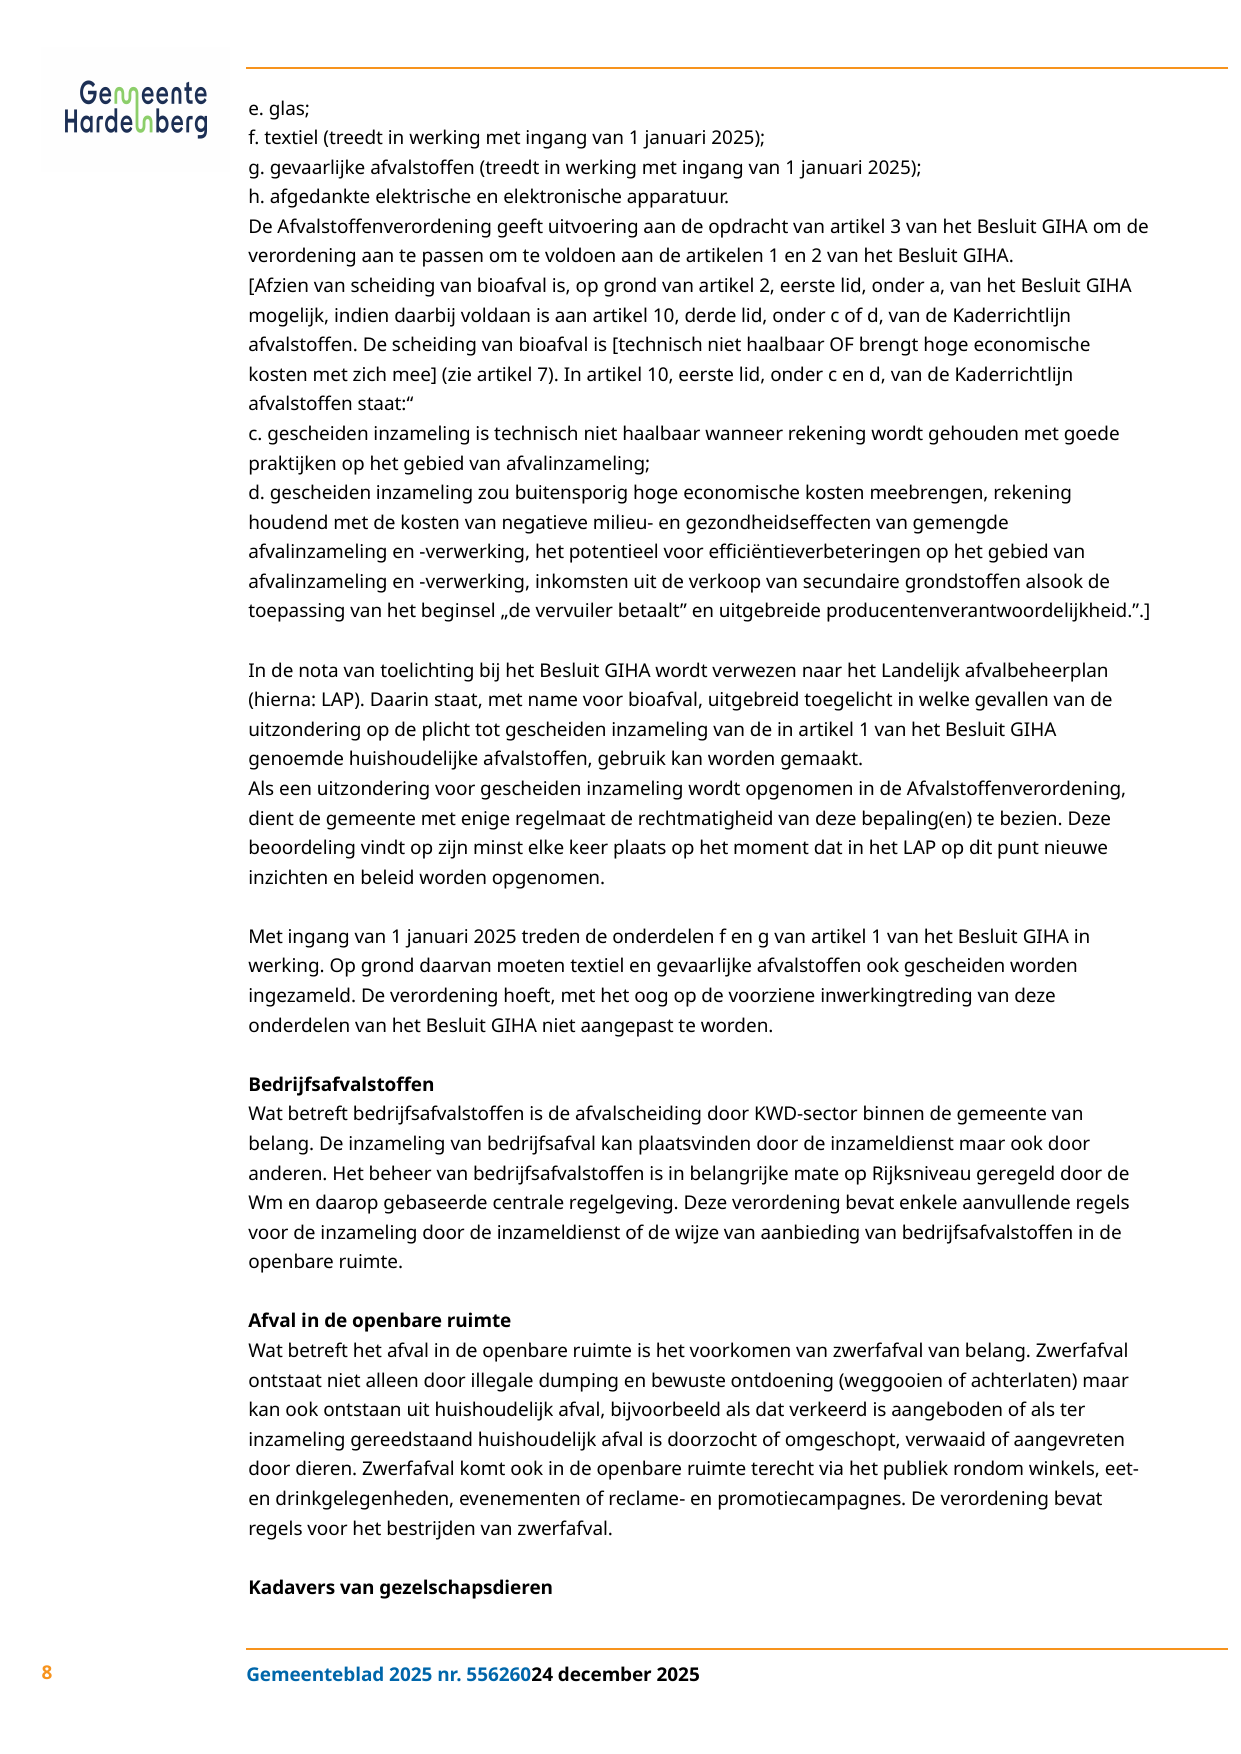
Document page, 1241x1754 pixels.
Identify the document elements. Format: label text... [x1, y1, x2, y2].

text In de nota van toelichting bij het Besluit GIHA wordt verwezen naar het Landelijk afvalbeheerplan (hierna: LAP). Daarin staat, met name voor bioafval, uitgebreid toegelicht in welke gevallen van de uitzondering op de plicht tot gescheiden inzameling van de in artikel 1 van het Besluit GIHA genoemde huishoudelijke afvalstoffen, gebruik kan worden gemaakt. [248, 657, 1152, 771]
text De Afvalstoffenverordening geeft uitvoering aan de opdracht van artikel 3 van het Besluit GIHA om de verordening aan te passen om te voldoen aan de artikelen 1 en 2 van het Besluit GIHA. [248, 213, 1152, 268]
text g. gevaarlijke afvalstoffen (treedt in werking met ingang van 1 januari 2025); [248, 154, 1152, 180]
text d. gescheiden inzameling zou buitensporig hoge economische kosten meebrengen, rekening houdend met de kosten van negatieve milieu- en gezondheidseffecten van gemengde afvalinzameling en -verwerking, het potentieel voor efficiëntieverbeteringen op het gebied van afvalinzameling en -verwerking, inkomsten uit de verkoop van secundaire grondstoffen alsook de toepassing van het beginsel „de vervuiler betaalt” en uitgebreide producentenverantwoordelijkheid.”.] [248, 479, 1152, 623]
picture [41, 47, 231, 172]
text Als een uitzondering voor gescheiden inzameling wordt opgenomen in de Afvalstoffenverordening, dient de gemeente met enige regelmaat de rechtmatigheid van deze bepaling(en) te bezien. Deze beoordeling vindt op zijn minst elke keer plaats op het moment dat in het LAP op dit punt nieuwe inzichten en beleid worden opgenomen. [248, 775, 1152, 890]
text Wat betreft het afval in de openbare ruimte is het voorkomen van zwerfafval van belang. Zwerfafval ontstaat niet alleen door illegale dumping en bewuste ontdoening (weggooien of achterlaten) maar kan ook ontstaan uit huishoudelijk afval, bijvoorbeeld als dat verkeerd is aangeboden of als ter inzameling gereedstaand huishoudelijk afval is doorzocht of omgeschopt, verwaaid of aangevreten door dieren. Zwerfafval komt ook in de openbare ruimte terecht via het publiek rondom winkels, eet- en drinkgelegenheden, evenementen of reclame- en promotiecampagnes. De verordening bevat regels voor het bestrijden van zwerfafval. [248, 1337, 1152, 1541]
text Afval in de openbare ruimte [248, 1308, 1152, 1333]
text [Afzien van scheiding van bioafval is, op grond van artikel 2, eerste lid, onder a, van het Besluit GIHA mogelijk, indien daarbij voldaan is aan artikel 10, derde lid, onder c of d, van de Kaderrichtlijn afvalstoffen. De scheiding van bioafval is [technisch niet haalbaar OF brengt hoge economische kosten met zich mee] (zie artikel 7). In artikel 10, eerste lid, onder c en d, van de Kaderrichtlijn afvalstoffen staat:“ [248, 272, 1152, 416]
text Kadavers van gezelschapsdieren [248, 1574, 1152, 1600]
text Wat betreft bedrijfsafvalstoffen is de afvalscheiding door KWD-sector binnen de gemeente van belang. De inzameling van bedrijfsafval kan plaatsvinden door de inzameldienst maar ook door anderen. Het beheer van bedrijfsafvalstoffen is in belangrijke mate op Rijksniveau geregeld door de Wm en daarop gebaseerde centrale regelgeving. Deze verordening bevat enkele aanvullende regels voor de inzameling door de inzameldienst of de wijze van aanbieding van bedrijfsafvalstoffen in de openbare ruimte. [248, 1101, 1152, 1274]
text f. textiel (treedt in werking met ingang van 1 januari 2025); [248, 124, 1152, 150]
text h. afgedankte elektrische en elektronische apparatuur. [248, 183, 1152, 209]
text Bedrijfsafvalstoffen [248, 1071, 1152, 1097]
text c. gescheiden inzameling is technisch niet haalbaar wanneer rekening wordt gehouden met goede praktijken op het gebied van afvalinzameling; [248, 420, 1152, 476]
text Met ingang van 1 januari 2025 treden de onderdelen f en g van artikel 1 van het Besluit GIHA in werking. Op grond daarvan moeten textiel en gevaarlijke afvalstoffen ook gescheiden worden ingezameld. De verordening hoeft, met het oog op de voorziene inwerkingtreding van deze onderdelen van het Besluit GIHA niet aangepast te worden. [248, 923, 1152, 1038]
text e. glas; [248, 95, 1152, 121]
